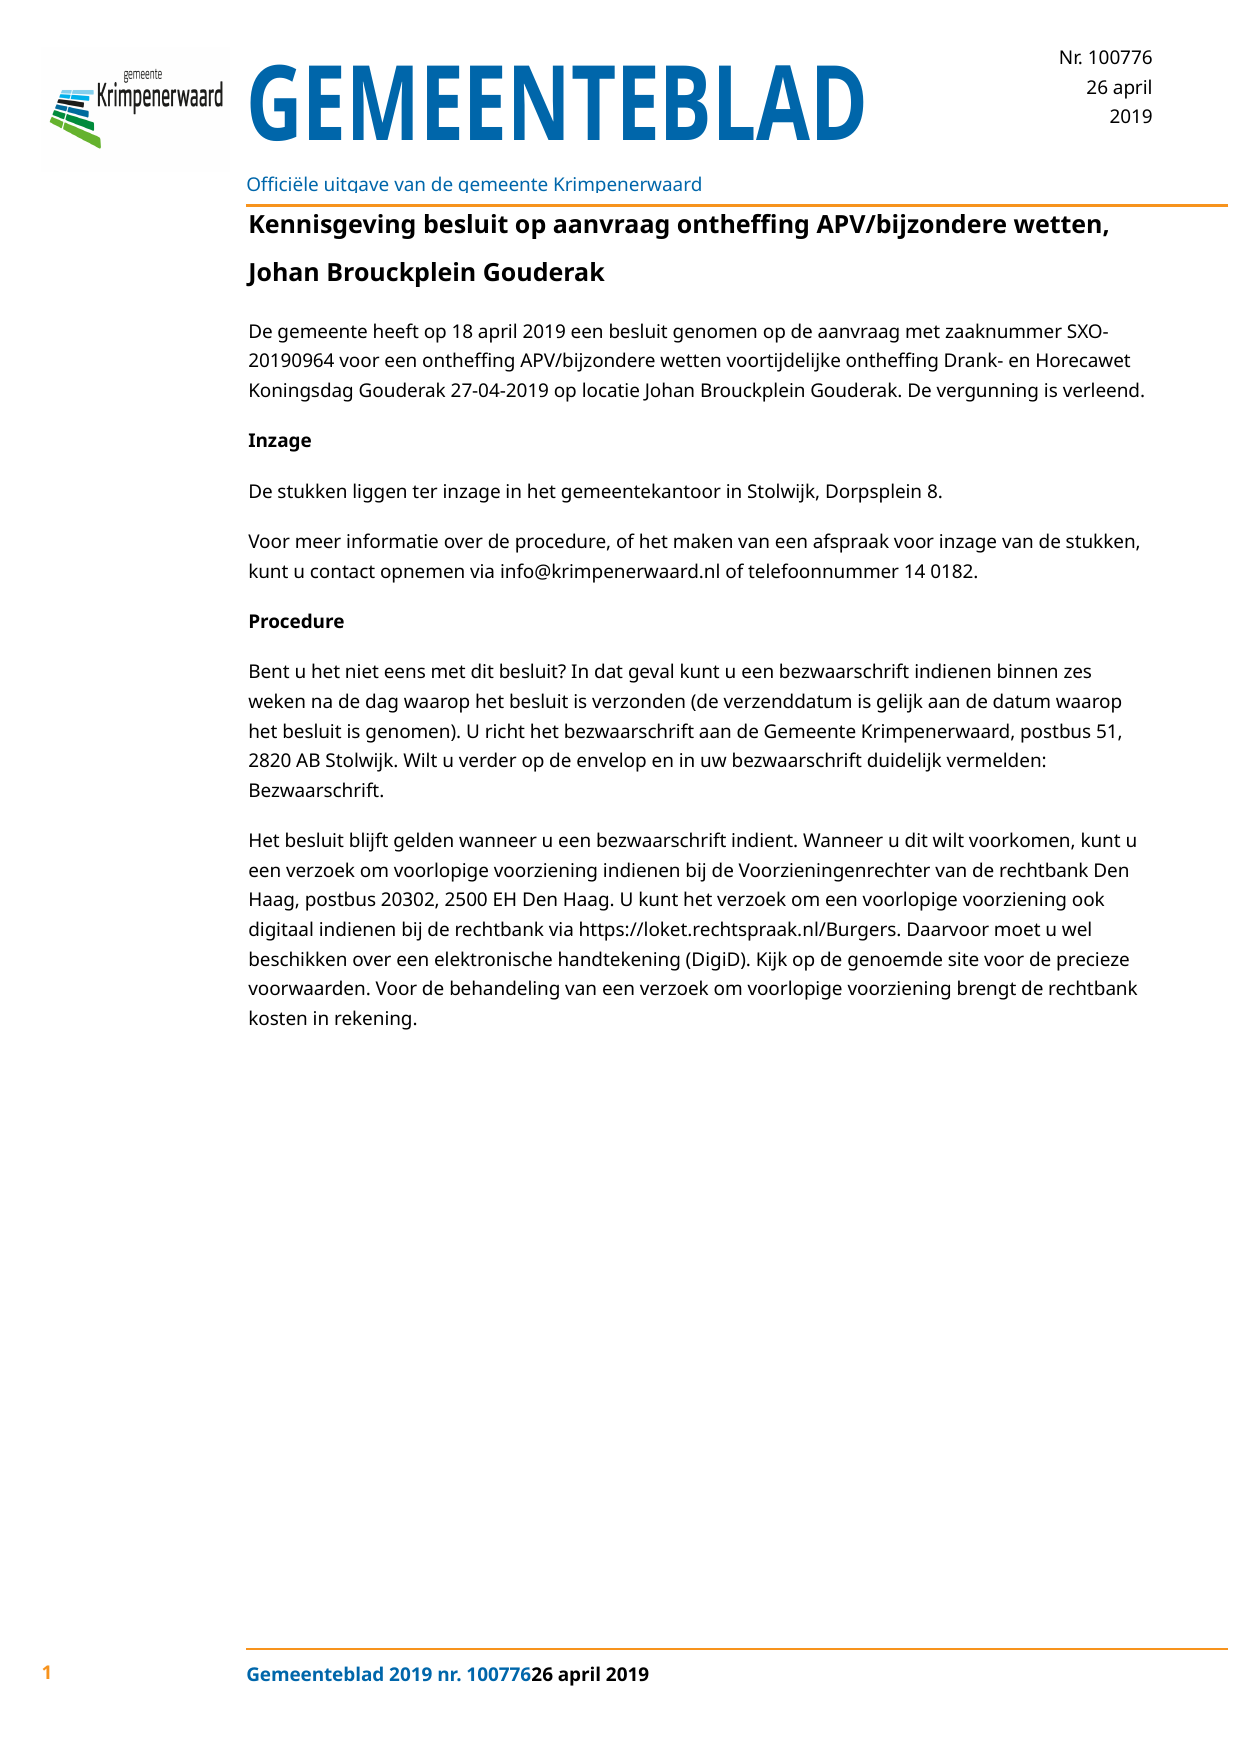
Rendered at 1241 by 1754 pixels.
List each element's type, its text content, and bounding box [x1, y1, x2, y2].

picture [41, 47, 231, 172]
text De gemeente heeft op 18 april 2019 een besluit genomen op de aanvraag met zaaknummer SXO-20190964 voor een ontheffing APV/bijzondere wetten voortijdelijke ontheffing Drank- en Horecawet Koningsdag Gouderak 27-04-2019 op locatie Johan Brouckplein Gouderak. De vergunning is verleend. [248, 318, 1152, 403]
text Kennisgeving besluit op aanvraag ontheffing APV/bijzondere wetten, Johan Brouckplein Gouderak [248, 207, 1152, 288]
text Het besluit blijft gelden wanneer u een bezwaarschrift indient. Wanneer u dit wilt voorkomen, kunt u een verzoek om voorlopige voorziening indienen bij de Voorzieningenrechter van de rechtbank Den Haag, postbus 20302, 2500 EH Den Haag. U kunt het verzoek om een voorlopige voorziening ook digitaal indienen bij de rechtbank via https://loket.rechtspraak.nl/Burgers. Daarvoor moet u wel beschikken over een elektronische handtekening (DigiD). Kijk op de genoemde site voor de precieze voorwaarden. Voor de behandeling van een verzoek om voorlopige voorziening brengt de rechtbank kosten in rekening. [248, 827, 1152, 1031]
text Bent u het niet eens met dit besluit? In dat geval kunt u een bezwaarschrift indienen binnen zes weken na de dag waarop het besluit is verzonden (de verzenddatum is gelijk aan de datum waarop het besluit is genomen). U richt het bezwaarschrift aan de Gemeente Krimpenerwaard, postbus 51, 2820 AB Stolwijk. Wilt u verder op de envelop en in uw bezwaarschrift duidelijk vermelden: Bezwaarschrift. [248, 659, 1152, 803]
text Procedure [248, 608, 1152, 634]
text Voor meer informatie over de procedure, of het maken van een afspraak voor inzage van de stukken, kunt u contact opnemen via info@krimpenerwaard.nl of telefoonnummer 14 0182. [248, 528, 1152, 584]
text De stukken liggen ter inzage in het gemeentekantoor in Stolwijk, Dorpsplein 8. [248, 478, 1152, 504]
text Inzage [248, 427, 1152, 453]
